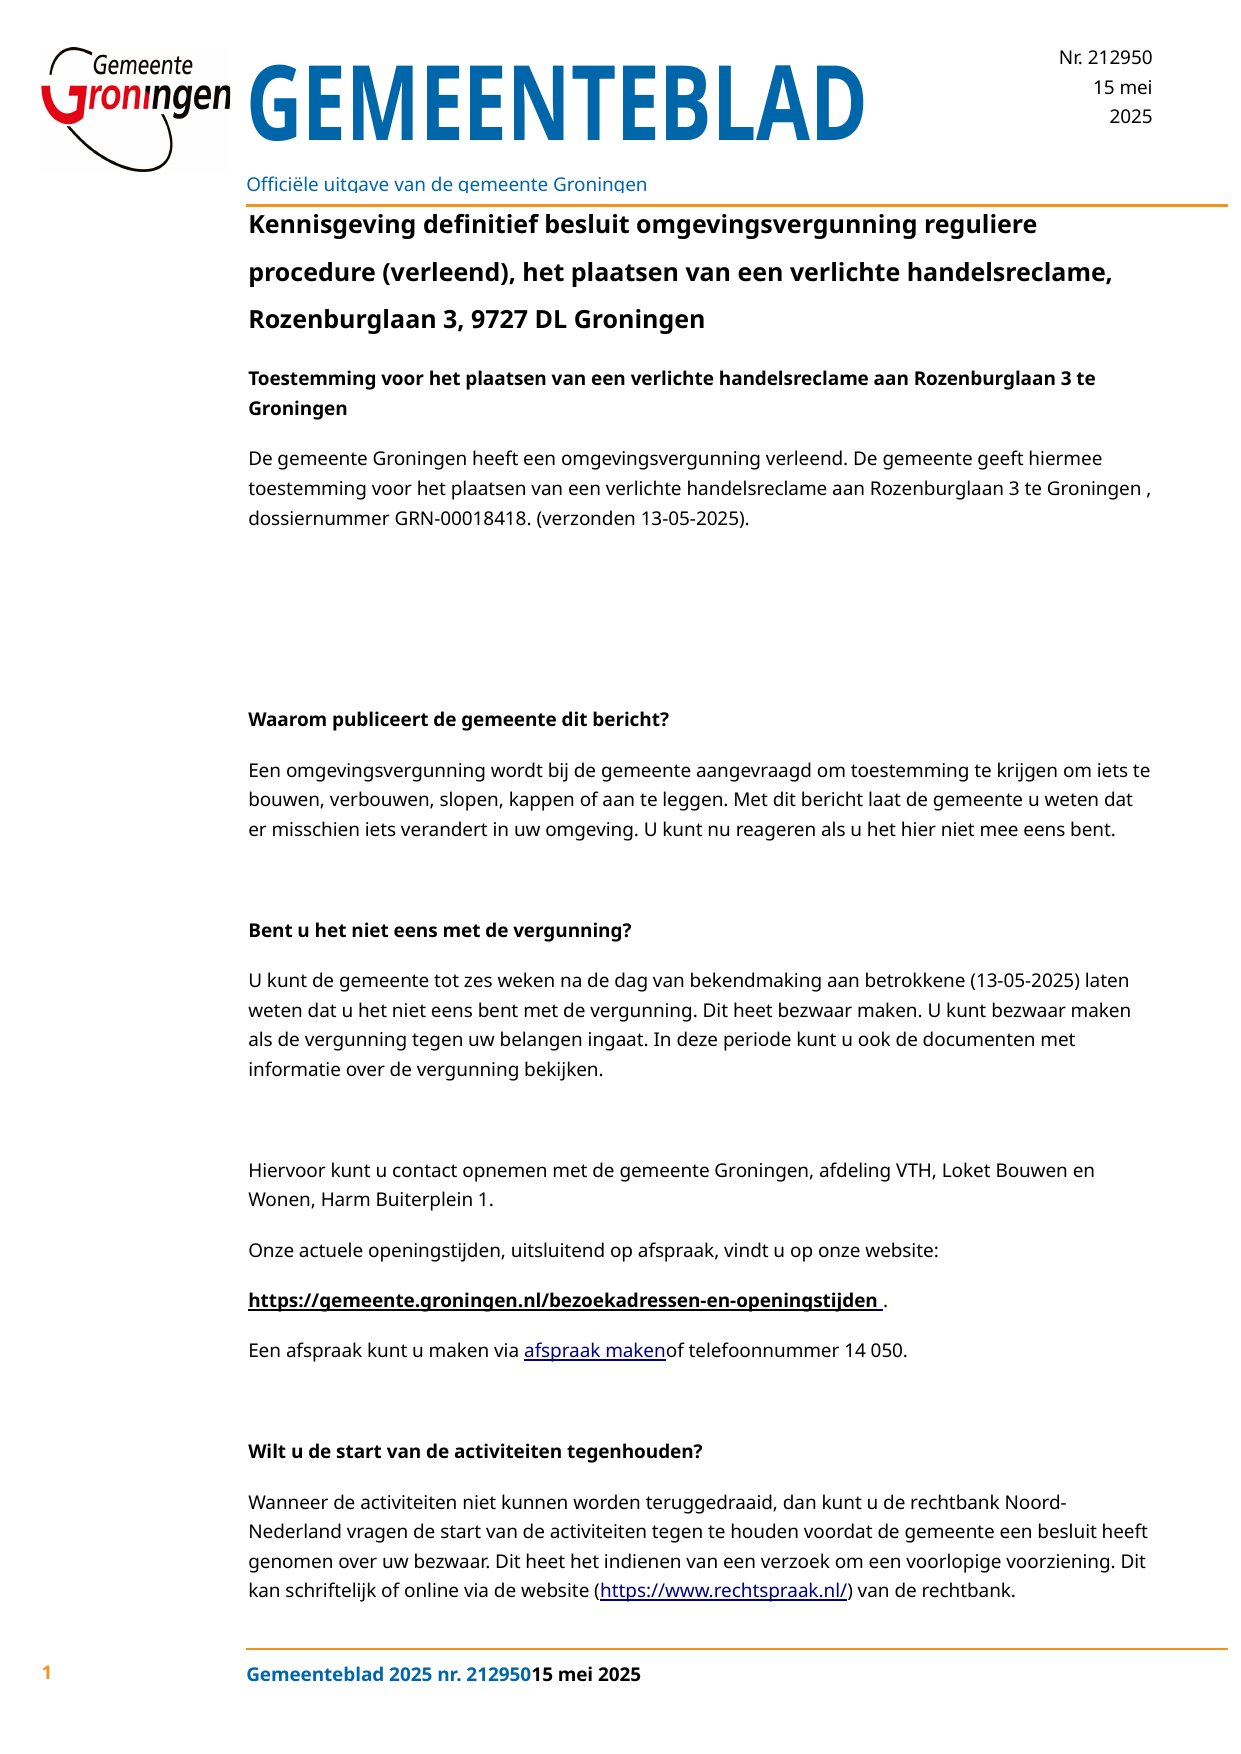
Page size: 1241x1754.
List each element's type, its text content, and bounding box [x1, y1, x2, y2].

text Waarom publiceert de gemeente dit bericht? [248, 706, 1152, 732]
text Toestemming voor het plaatsen van een verlichte handelsreclame aan Rozenburglaan 3 te Groningen [248, 366, 1152, 421]
text Een omgevingsvergunning wordt bij de gemeente aangevraagd om toestemming te krijgen om iets te bouwen, verbouwen, slopen, kappen of aan te leggen. Met dit bericht laat de gemeente u weten dat er misschien iets verandert in uw omgeving. U kunt nu reageren als u het hier niet mee eens bent. [248, 757, 1152, 842]
text Wanneer de activiteiten niet kunnen worden teruggedraaid, dan kunt u de rechtbank Noord-Nederland vragen de start van de activiteiten tegen te houden voordat de gemeente een besluit heeft genomen over uw bezwaar. Dit heet het indienen van een verzoek om een voorlopige voorziening. Dit kan schriftelijk of online via de website (https://www.rechtspraak.nl/) van de rechtbank. [248, 1489, 1152, 1603]
text De gemeente Groningen heeft een omgevingsvergunning verleend. De gemeente geeft hiermee toestemming voor het plaatsen van een verlichte handelsreclame aan Rozenburglaan 3 te Groningen , dossiernummer GRN-00018418. (verzonden 13-05-2025). [248, 446, 1152, 530]
text Kennisgeving definitief besluit omgevingsvergunning reguliere procedure (verleend), het plaatsen van een verlichte handelsreclame, Rozenburglaan 3, 9727 DL Groningen [248, 207, 1152, 336]
text https://gemeente.groningen.nl/bezoekadressen-en-openingstijden . [248, 1287, 1152, 1313]
picture [41, 47, 231, 172]
text Een afspraak kunt u maken via afspraak makenof telefoonnummer 14 050. [248, 1338, 1152, 1363]
text Onze actuele openingstijden, uitsluitend op afspraak, vindt u op onze website: [248, 1237, 1152, 1262]
text Hiervoor kunt u contact opnemen met de gemeente Groningen, afdeling VTH, Loket Bouwen en Wonen, Harm Buiterplein 1. [248, 1157, 1152, 1212]
text U kunt de gemeente tot zes weken na de dag van bekendmaking aan betrokkene (13-05-2025) laten weten dat u het niet eens bent met de vergunning. Dit heet bezwaar maken. U kunt bezwaar maken als de vergunning tegen uw belangen ingaat. In deze periode kunt u ook de documenten met informatie over de vergunning bekijken. [248, 967, 1152, 1082]
text Wilt u de start van de activiteiten tegenhouden? [248, 1438, 1152, 1464]
text Bent u het niet eens met de vergunning? [248, 917, 1152, 942]
